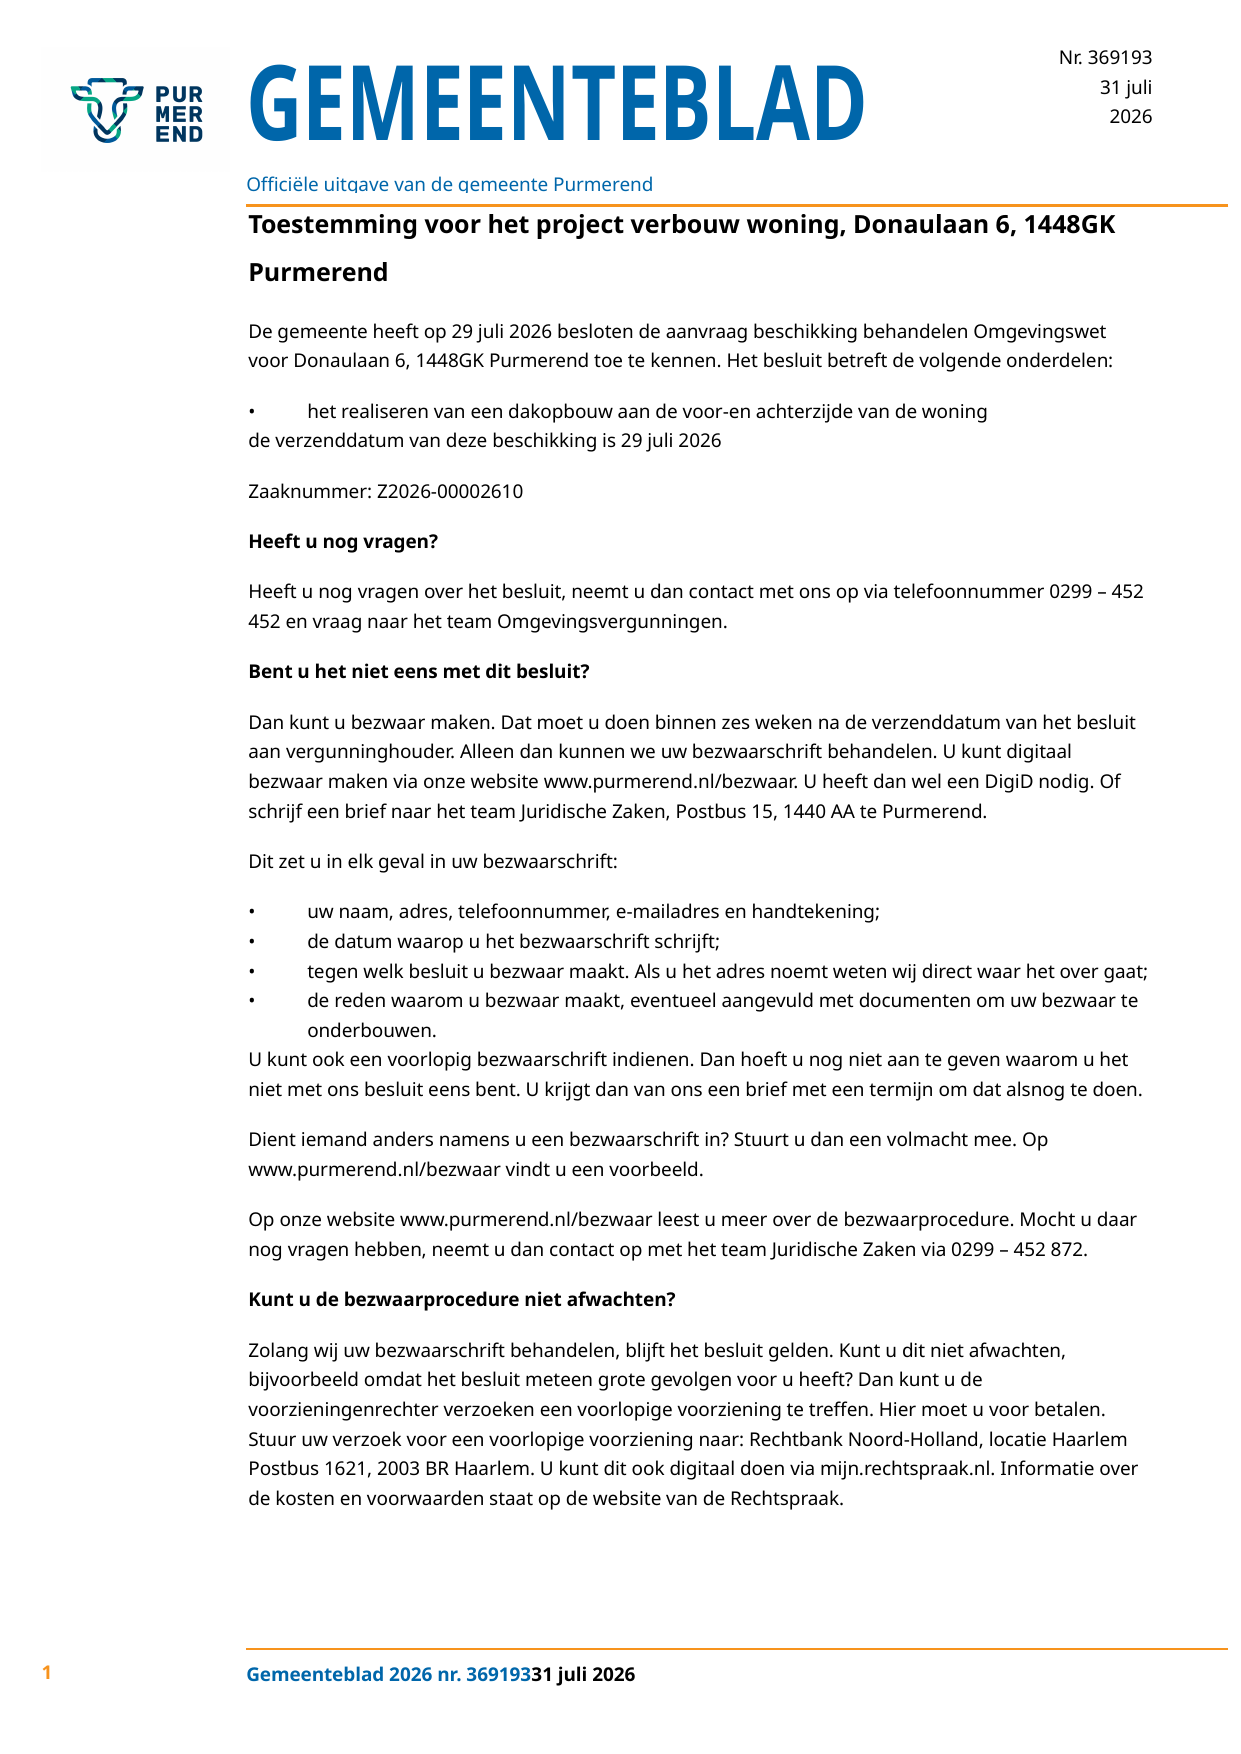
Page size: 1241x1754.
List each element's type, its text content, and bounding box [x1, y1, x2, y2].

list de reden waarom u bezwaar maakt, eventueel aangevuld met documenten om uw bezwaar te onderbouwen. [248, 987, 1152, 1043]
text de verzenddatum van deze beschikking is 29 juli 2026 [248, 427, 1152, 453]
list het realiseren van een dakopbouw aan de voor-en achterzijde van de woning [248, 398, 1152, 424]
text Dan kunt u bezwaar maken. Dat moet u doen binnen zes weken na de verzenddatum van het besluit aan vergunninghouder. Alleen dan kunnen we uw bezwaarschrift behandelen. U kunt digitaal bezwaar maken via onze website www.purmerend.nl/bezwaar. U heeft dan wel een DigiD nodig. Of schrijf een brief naar het team Juridische Zaken, Postbus 15, 1440 AA te Purmerend. [248, 709, 1152, 824]
text U kunt ook een voorlopig bezwaarschrift indienen. Dan hoeft u nog niet aan te geven waarom u het niet met ons besluit eens bent. U krijgt dan van ons een brief met een termijn om dat alsnog te doen. [248, 1047, 1152, 1102]
text Dit zet u in elk geval in uw bezwaarschrift: [248, 848, 1152, 874]
picture [41, 47, 231, 172]
text Kunt u de bezwaarprocedure niet afwachten? [248, 1287, 1152, 1312]
text Dient iemand anders namens u een bezwaarschrift in? Stuurt u dan een volmacht mee. Op www.purmerend.nl/bezwaar vindt u een voorbeeld. [248, 1127, 1152, 1182]
list uw naam, adres, telefoonnummer, e-mailadres en handtekening; [248, 899, 1152, 924]
text Toestemming voor het project verbouw woning, Donaulaan 6, 1448GK Purmerend [248, 207, 1152, 288]
text Heeft u nog vragen? [248, 528, 1152, 554]
text De gemeente heeft op 29 juli 2026 besloten de aanvraag beschikking behandelen Omgevingswet voor Donaulaan 6, 1448GK Purmerend toe te kennen. Het besluit betreft de volgende onderdelen: [248, 318, 1152, 373]
list de datum waarop u het bezwaarschrift schrijft; [248, 928, 1152, 954]
text Bent u het niet eens met dit besluit? [248, 659, 1152, 684]
text Zaaknummer: Z2026-00002610 [248, 478, 1152, 504]
text Zolang wij uw bezwaarschrift behandelen, blijft het besluit gelden. Kunt u dit niet afwachten, bijvoorbeeld omdat het besluit meteen grote gevolgen voor u heeft? Dan kunt u de voorzieningenrechter verzoeken een voorlopige voorziening te treffen. Hier moet u voor betalen. Stuur uw verzoek voor een voorlopige voorziening naar: Rechtbank Noord-Holland, locatie Haarlem Postbus 1621, 2003 BR Haarlem. U kunt dit ook digitaal doen via mijn.rechtspraak.nl. Informatie over de kosten en voorwaarden staat op de website van de Rechtspraak. [248, 1337, 1152, 1511]
list tegen welk besluit u bezwaar maakt. Als u het adres noemt weten wij direct waar het over gaat; [248, 958, 1152, 984]
text Op onze website www.purmerend.nl/bezwaar leest u meer over de bezwaarprocedure. Mocht u daar nog vragen hebben, neemt u dan contact op met het team Juridische Zaken via 0299 – 452 872. [248, 1207, 1152, 1262]
text Heeft u nog vragen over het besluit, neemt u dan contact met ons op via telefoonnummer 0299 – 452 452 en vraag naar het team Omgevingsvergunningen. [248, 579, 1152, 634]
